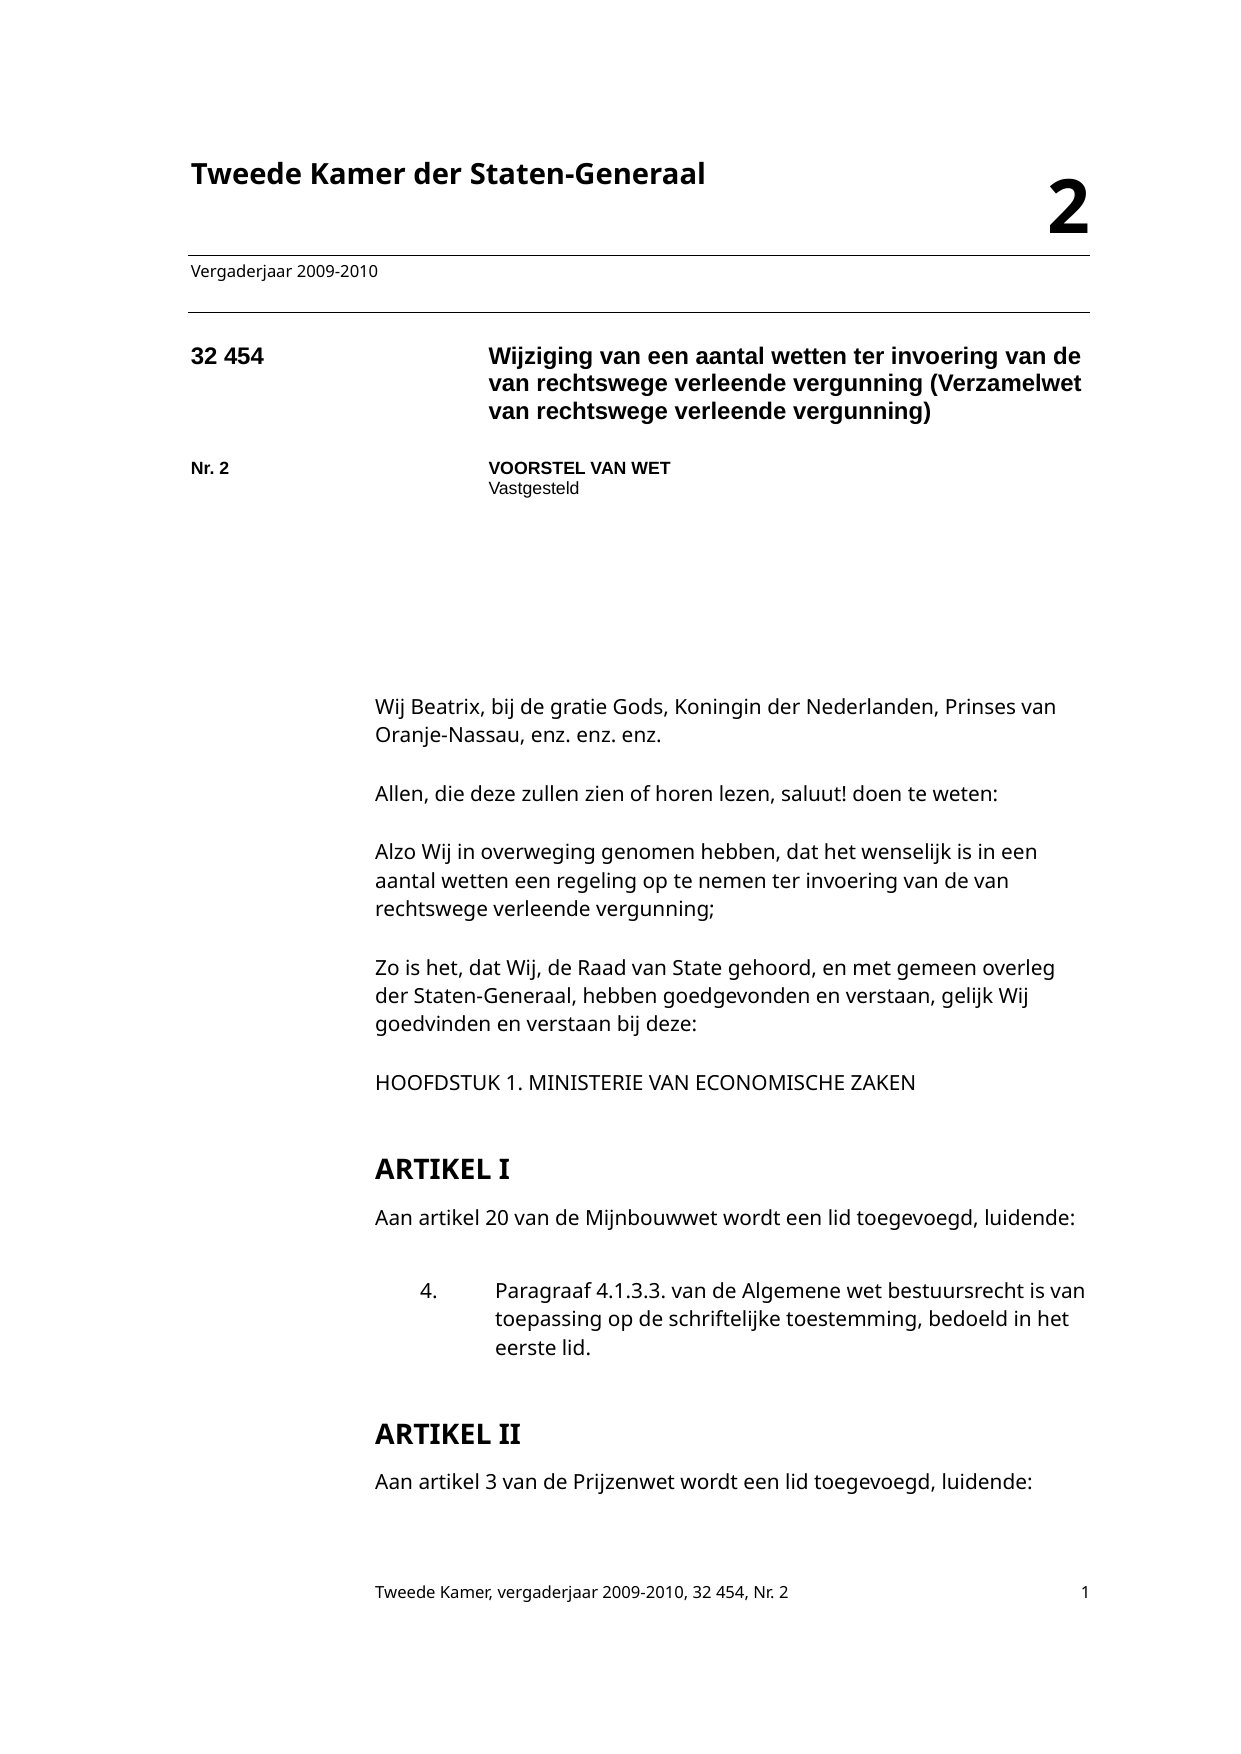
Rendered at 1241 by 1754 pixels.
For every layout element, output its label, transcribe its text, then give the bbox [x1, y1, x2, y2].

table_cell [485, 256, 1090, 312]
table_cell Wijziging van een aantal wetten ter invoering van de van rechtswege verleende vergunning (Verzamelwet van rechtswege verleende vergunning) [485, 339, 1090, 454]
table_header 2 [910, 150, 1090, 255]
subtitle ARTIKEL I [375, 1149, 1090, 1188]
table_cell [188, 313, 485, 339]
subtitle ARTIKEL II [375, 1414, 1090, 1452]
text Aan artikel 3 van de Prijzenwet wordt een lid toegevoegd, luidende: [375, 1467, 1090, 1496]
table_cell [485, 313, 1090, 339]
table_cell Nr. 2 [188, 455, 485, 573]
table_header Tweede Kamer der Staten-Generaal [188, 150, 909, 255]
text Zo is het, dat Wij, de Raad van State gehoord, en met gemeen overleg der Staten-Generaal, hebben goedgevonden en verstaan, gelijk Wij goedvinden en verstaan bij deze: [375, 953, 1090, 1038]
text Wij Beatrix, bij de gratie Gods, Koningin der Nederlanden, Prinses van Oranje-Nassau, enz. enz. enz. [375, 692, 1090, 749]
list Paragraaf 4.1.3.3. van de Algemene wet bestuursrecht is van toepassing op de schriftelijke toestemming, bedoeld in het eerste lid. [420, 1276, 1090, 1361]
text Aan artikel 20 van de Mijnbouwwet wordt een lid toegevoegd, luidende: [375, 1203, 1090, 1231]
text Allen, die deze zullen zien of horen lezen, saluut! doen te weten: [375, 779, 1090, 807]
table_cell VOORSTEL VAN WET Vastgesteld [485, 455, 1090, 573]
subtitle HOOFDSTUK 1. MINISTERIE VAN ECONOMISCHE ZAKEN [375, 1068, 1090, 1096]
text Alzo Wij in overweging genomen hebben, dat het wenselijk is in een aantal wetten een regeling op te nemen ter invoering van de van rechtswege verleende vergunning; [375, 837, 1090, 923]
table_cell 32 454 [188, 339, 485, 454]
table_cell Vergaderjaar 2009-2010 [188, 256, 485, 312]
